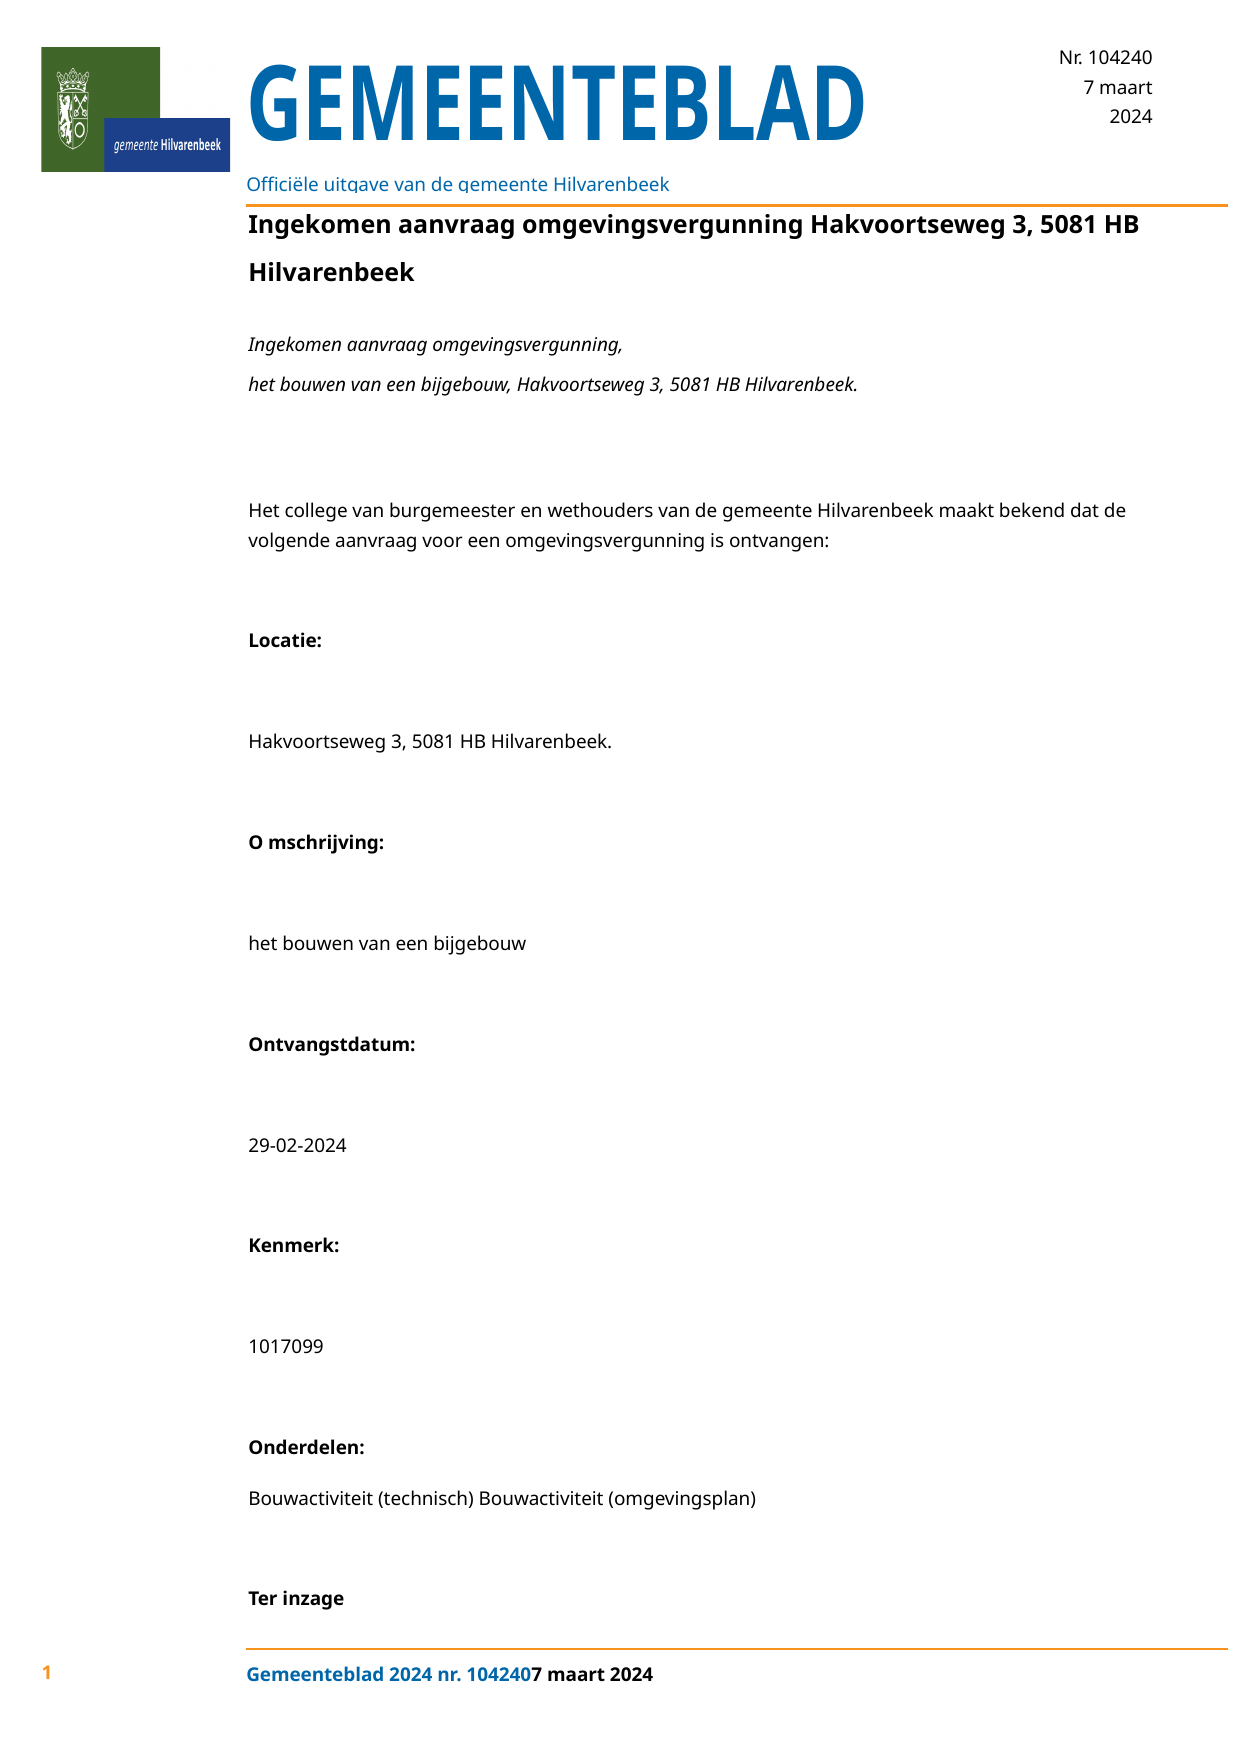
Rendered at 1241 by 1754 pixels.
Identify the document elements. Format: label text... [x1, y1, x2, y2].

text het bouwen van een bijgebouw, Hakvoortseweg 3, 5081 HB Hilvarenbeek. [248, 371, 1152, 396]
text Ontvangstdatum: [248, 1031, 1152, 1057]
text Ingekomen aanvraag omgevingsvergunning Hakvoortseweg 3, 5081 HB Hilvarenbeek [248, 207, 1152, 288]
text 29-02-2024 [248, 1132, 1152, 1158]
text Ter inzage [248, 1586, 1152, 1611]
text 1017099 [248, 1333, 1152, 1359]
text Het college van burgemeester en wethouders van de gemeente Hilvarenbeek maakt bekend dat de volgende aanvraag voor een omgevingsvergunning is ontvangen: [248, 497, 1152, 553]
text Bouwactiviteit (technisch) Bouwactiviteit (omgevingsplan) [248, 1485, 1152, 1511]
text het bouwen van een bijgebouw [248, 930, 1152, 956]
picture [41, 47, 231, 172]
text Locatie: [248, 628, 1152, 653]
text Hakvoortseweg 3, 5081 HB Hilvarenbeek. [248, 728, 1152, 754]
text Ingekomen aanvraag omgevingsvergunning, [248, 331, 1152, 357]
text O mschrijving: [248, 829, 1152, 855]
text Onderdelen: [248, 1434, 1152, 1460]
text Kenmerk: [248, 1233, 1152, 1258]
